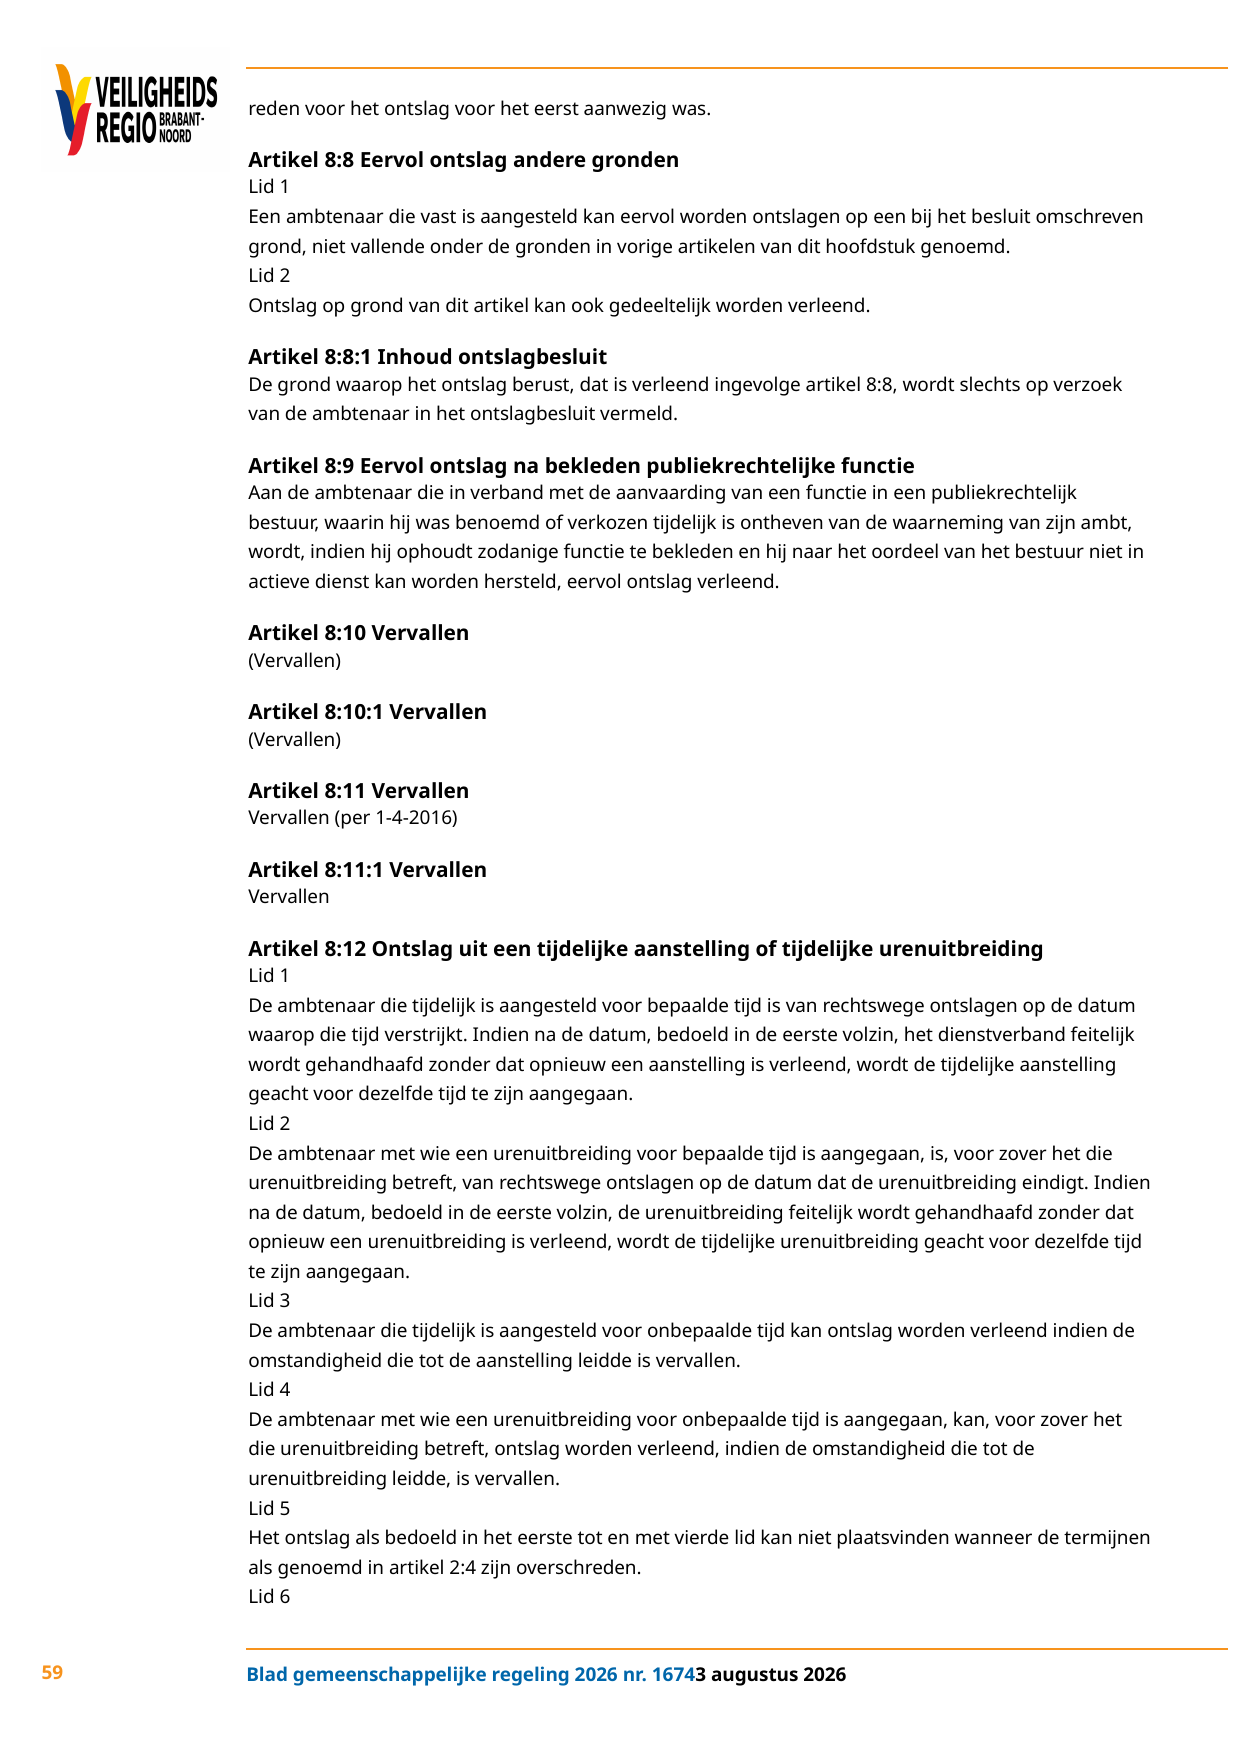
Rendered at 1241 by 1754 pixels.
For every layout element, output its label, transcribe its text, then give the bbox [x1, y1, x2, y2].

text Artikel 8:9 Eervol ontslag na bekleden publiekrechtelijke functie [248, 451, 1152, 479]
text De ambtenaar met wie een urenuitbreiding voor onbepaalde tijd is aangegaan, kan, voor zover het die urenuitbreiding betreft, ontslag worden verleend, indien de omstandigheid die tot de urenuitbreiding leidde, is vervallen. [248, 1406, 1152, 1491]
text Lid 2 [248, 262, 1152, 288]
text (Vervallen) [248, 726, 1152, 751]
text (Vervallen) [248, 647, 1152, 673]
text Aan de ambtenaar die in verband met de aanvaarding van een functie in een publiekrechtelijk bestuur, waarin hij was benoemd of verkozen tijdelijk is ontheven van de waarneming van zijn ambt, wordt, indien hij ophoudt zodanige functie te bekleden en hij naar het oordeel van het bestuur niet in actieve dienst kan worden hersteld, eervol ontslag verleend. [248, 479, 1152, 594]
text Lid 2 [248, 1110, 1152, 1136]
text Artikel 8:10 Vervallen [248, 618, 1152, 647]
text De ambtenaar die tijdelijk is aangesteld voor onbepaalde tijd kan ontslag worden verleend indien de omstandigheid die tot de aanstelling leidde is vervallen. [248, 1317, 1152, 1373]
text Het ontslag als bedoeld in het eerste tot en met vierde lid kan niet plaatsvinden wanneer de termijnen als genoemd in artikel 2:4 zijn overschreden. [248, 1524, 1152, 1580]
text reden voor het ontslag voor het eerst aanwezig was. [248, 95, 1152, 121]
text Lid 1 [248, 962, 1152, 988]
text Artikel 8:10:1 Vervallen [248, 697, 1152, 726]
text Vervallen (per 1-4-2016) [248, 804, 1152, 830]
text Ontslag op grond van dit artikel kan ook gedeeltelijk worden verleend. [248, 292, 1152, 318]
text Lid 1 [248, 174, 1152, 199]
text Artikel 8:12 Ontslag uit een tijdelijke aanstelling of tijdelijke urenuitbreiding [248, 934, 1152, 962]
text Een ambtenaar die vast is aangesteld kan eervol worden ontslagen op een bij het besluit omschreven grond, niet vallende onder de gronden in vorige artikelen van dit hoofdstuk genoemd. [248, 203, 1152, 258]
text Lid 6 [248, 1583, 1152, 1609]
text Artikel 8:8 Eervol ontslag andere gronden [248, 145, 1152, 174]
text Lid 3 [248, 1288, 1152, 1313]
text Lid 4 [248, 1376, 1152, 1402]
picture [41, 47, 231, 172]
text De grond waarop het ontslag berust, dat is verleend ingevolge artikel 8:8, wordt slechts op verzoek van de ambtenaar in het ontslagbesluit vermeld. [248, 371, 1152, 426]
text Artikel 8:11 Vervallen [248, 776, 1152, 804]
text Artikel 8:8:1 Inhoud ontslagbesluit [248, 342, 1152, 371]
text Vervallen [248, 883, 1152, 909]
text De ambtenaar met wie een urenuitbreiding voor bepaalde tijd is aangegaan, is, voor zover het die urenuitbreiding betreft, van rechtswege ontslagen op de datum dat de urenuitbreiding eindigt. Indien na de datum, bedoeld in de eerste volzin, de urenuitbreiding feitelijk wordt gehandhaafd zonder dat opnieuw een urenuitbreiding is verleend, wordt de tijdelijke urenuitbreiding geacht voor dezelfde tijd te zijn aangegaan. [248, 1140, 1152, 1284]
text De ambtenaar die tijdelijk is aangesteld voor bepaalde tijd is van rechtswege ontslagen op de datum waarop die tijd verstrijkt. Indien na de datum, bedoeld in de eerste volzin, het dienstverband feitelijk wordt gehandhaafd zonder dat opnieuw een aanstelling is verleend, wordt de tijdelijke aanstelling geacht voor dezelfde tijd te zijn aangegaan. [248, 992, 1152, 1106]
text Artikel 8:11:1 Vervallen [248, 855, 1152, 883]
text Lid 5 [248, 1495, 1152, 1521]
